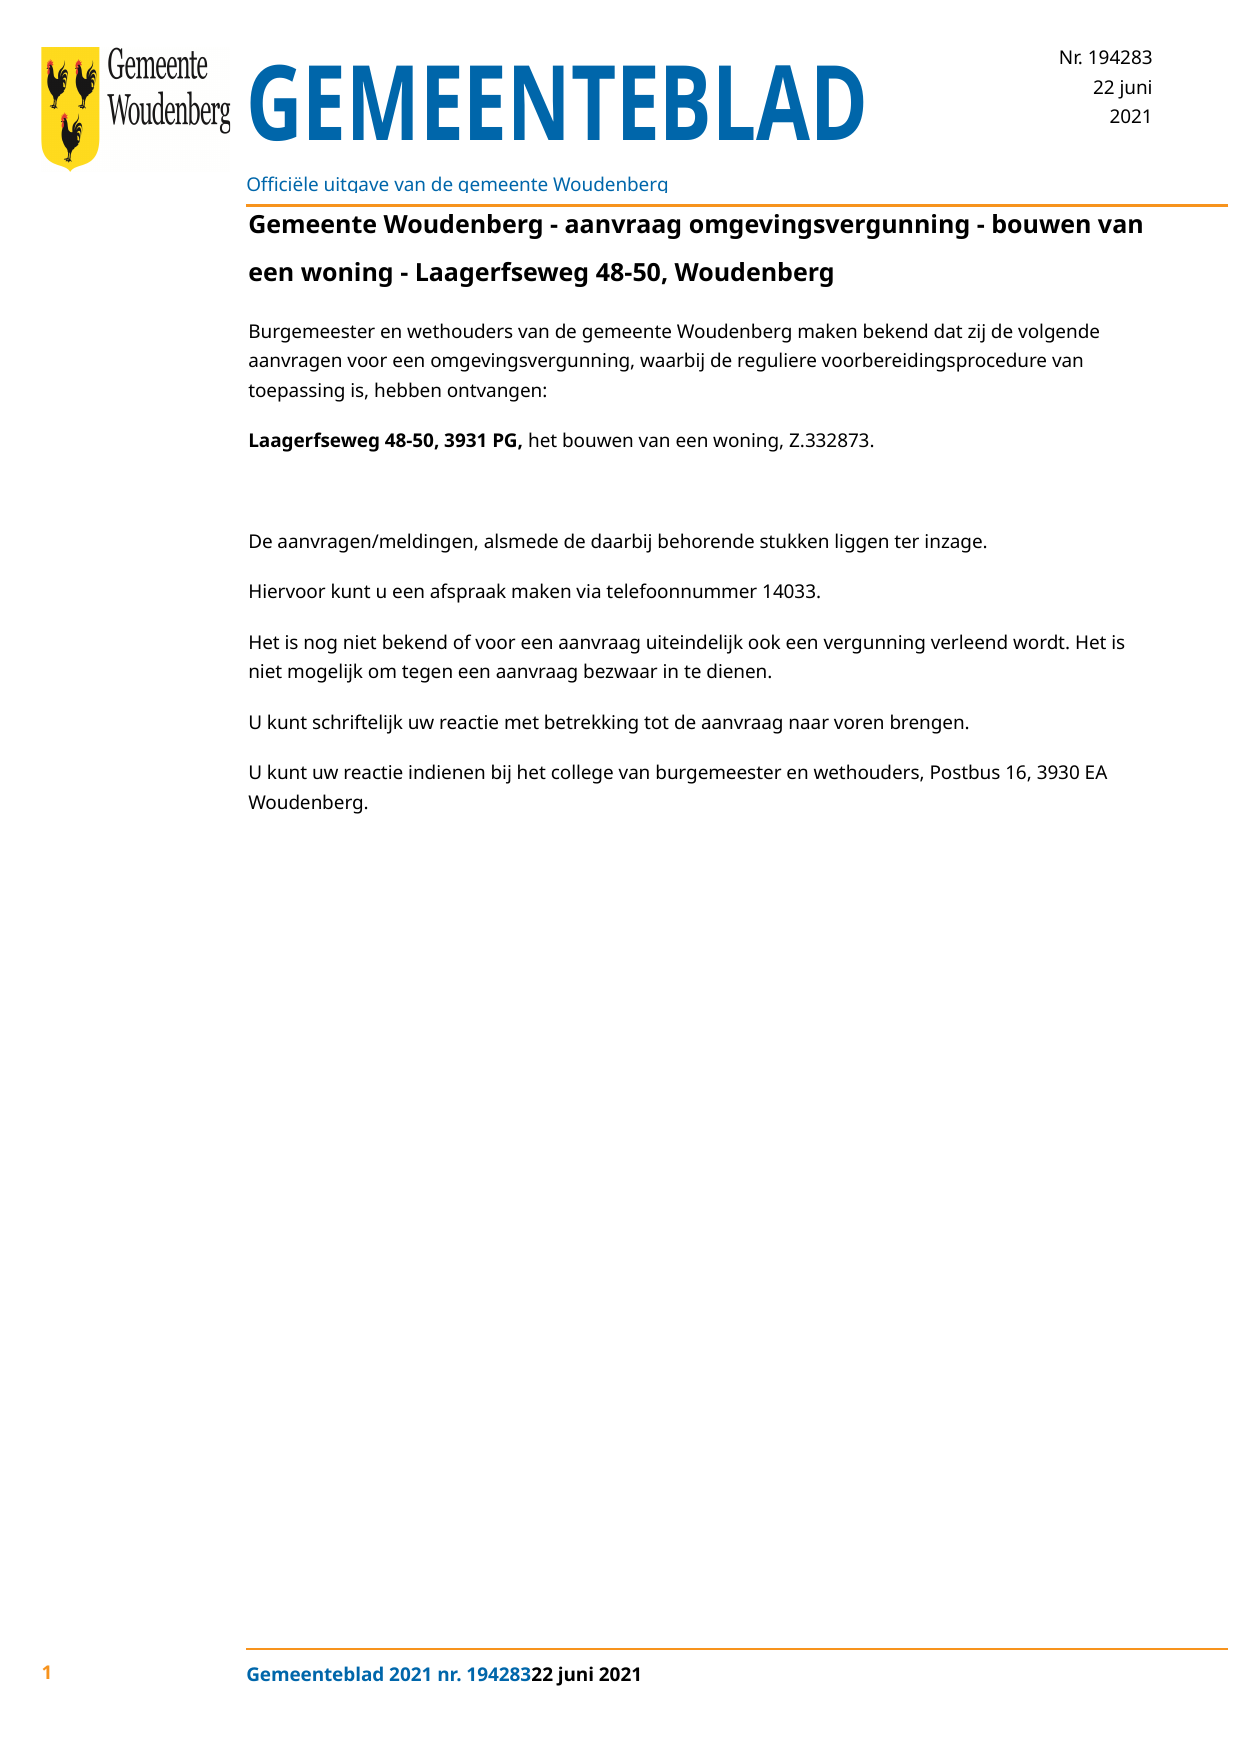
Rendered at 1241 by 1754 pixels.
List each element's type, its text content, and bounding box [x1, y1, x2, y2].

text Het is nog niet bekend of voor een aanvraag uiteindelijk ook een vergunning verleend wordt. Het is niet mogelijk om tegen een aanvraag bezwaar in te dienen. [248, 629, 1152, 684]
picture [41, 47, 231, 172]
text U kunt schriftelijk uw reactie met betrekking tot de aanvraag naar voren brengen. [248, 709, 1152, 735]
text Gemeente Woudenberg - aanvraag omgevingsvergunning - bouwen van een woning - Laagerfseweg 48-50, Woudenberg [248, 207, 1152, 288]
text Hiervoor kunt u een afspraak maken via telefoonnummer 14033. [248, 579, 1152, 604]
text Burgemeester en wethouders van de gemeente Woudenberg maken bekend dat zij de volgende aanvragen voor een omgevingsvergunning, waarbij de reguliere voorbereidingsprocedure van toepassing is, hebben ontvangen: [248, 318, 1152, 403]
text U kunt uw reactie indienen bij het college van burgemeester en wethouders, Postbus 16, 3930 EA Woudenberg. [248, 759, 1152, 815]
text Laagerfseweg 48-50, 3931 PG, het bouwen van een woning, Z.332873. [248, 427, 1152, 453]
text De aanvragen/meldingen, alsmede de daarbij behorende stukken liggen ter inzage. [248, 528, 1152, 554]
